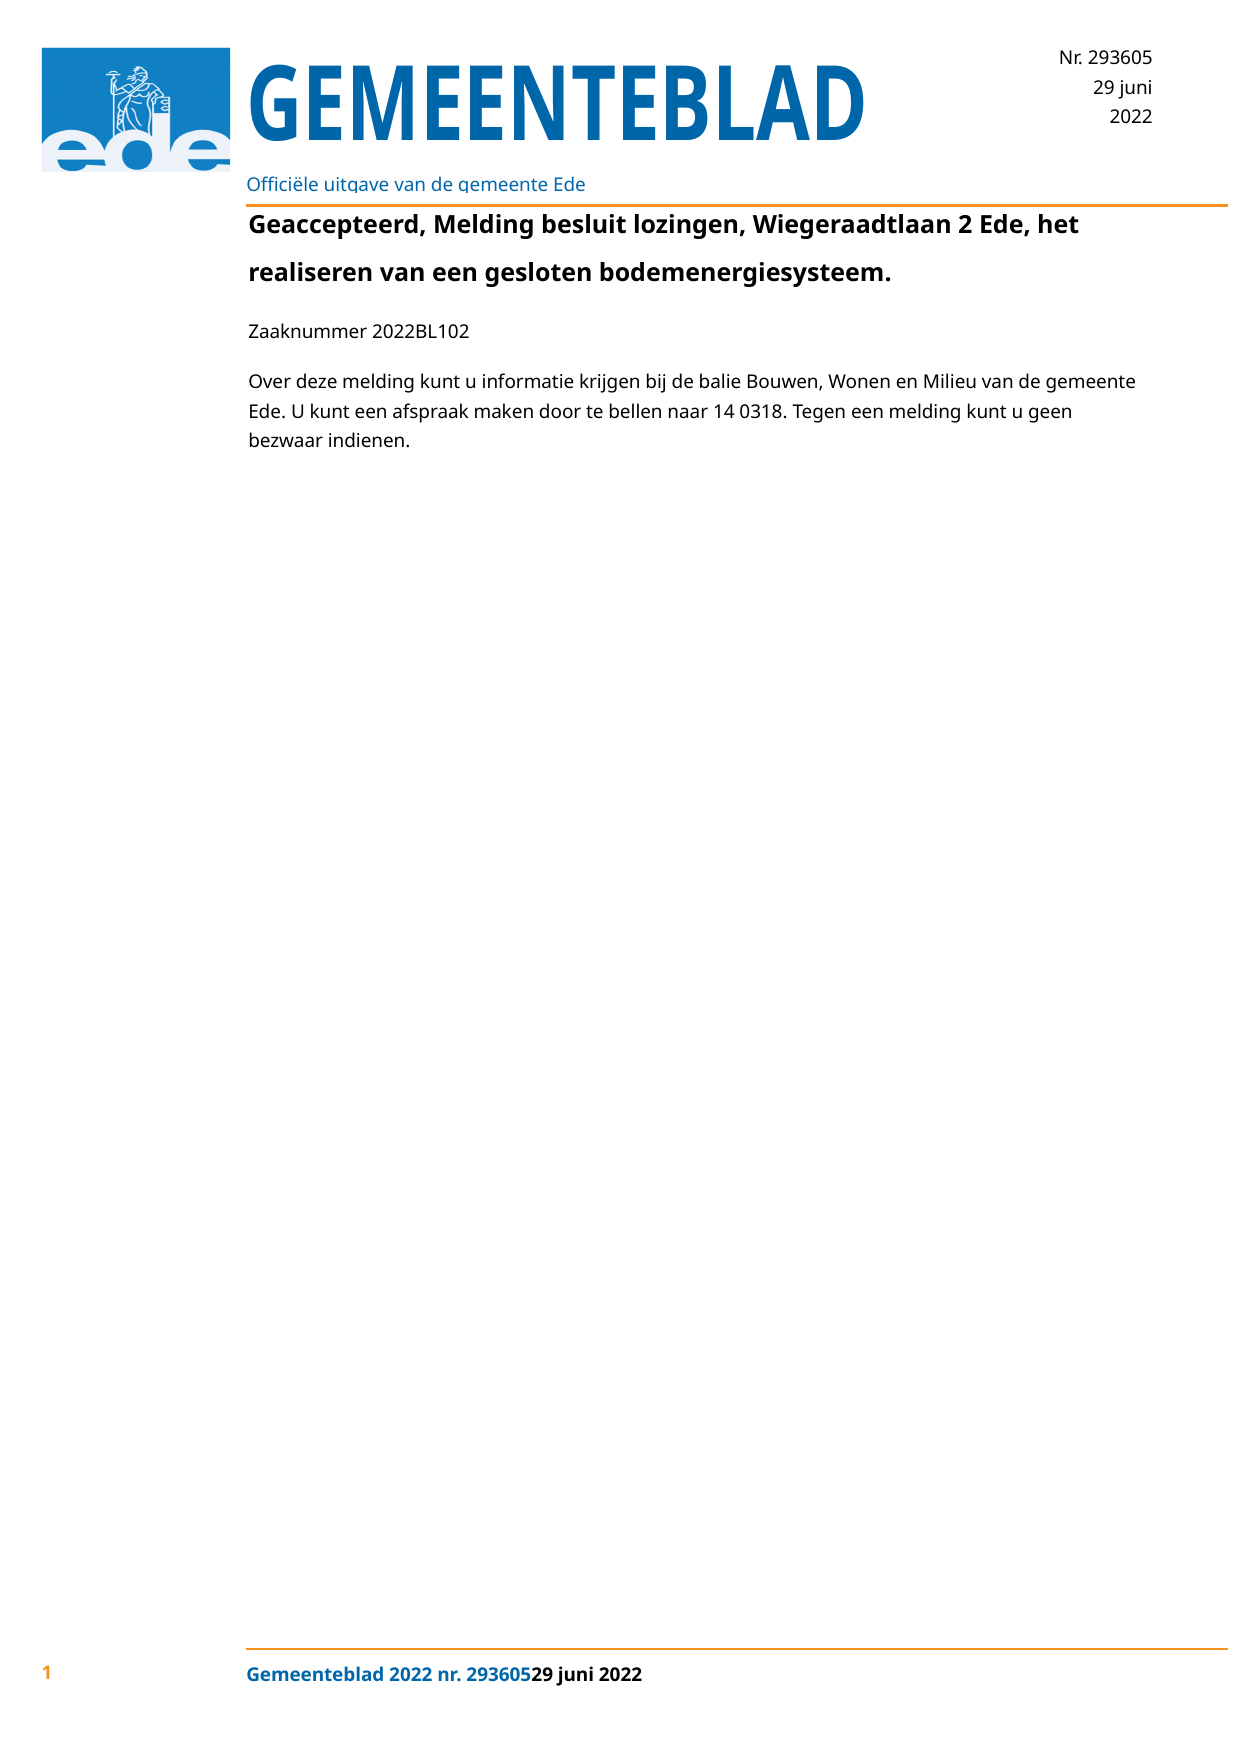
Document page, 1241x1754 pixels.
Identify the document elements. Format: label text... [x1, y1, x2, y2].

text Over deze melding kunt u informatie krijgen bij de balie Bouwen, Wonen en Milieu van de gemeente Ede. U kunt een afspraak maken door te bellen naar 14 0318. Tegen een melding kunt u geen bezwaar indienen. [248, 368, 1152, 453]
text Zaaknummer 2022BL102 [248, 318, 1152, 344]
text Geaccepteerd, Melding besluit lozingen, Wiegeraadtlaan 2 Ede, het realiseren van een gesloten bodemenergiesysteem. [248, 207, 1152, 288]
picture [41, 47, 231, 172]
